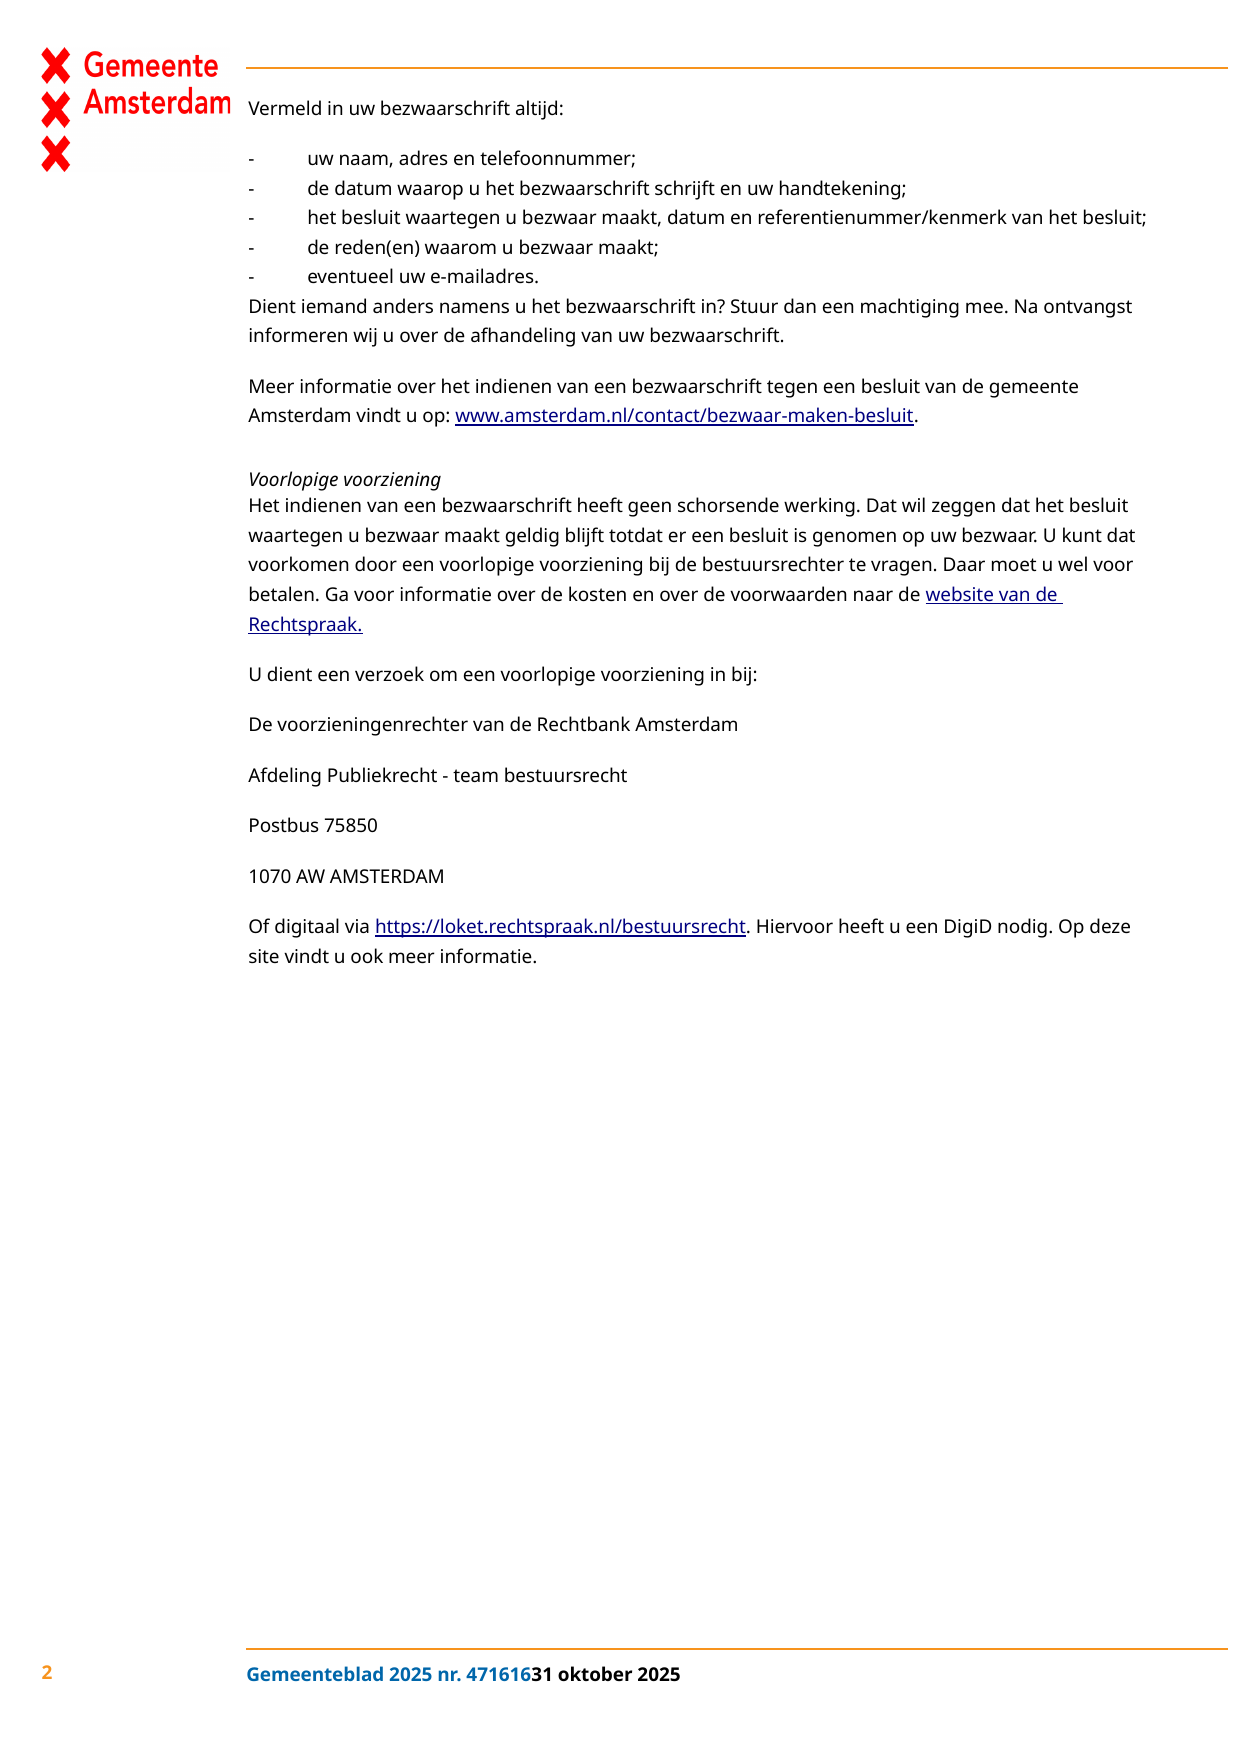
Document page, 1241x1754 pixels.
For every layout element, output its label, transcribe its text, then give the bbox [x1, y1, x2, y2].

list de reden(en) waarom u bezwaar maakt; [248, 234, 1152, 260]
text Dient iemand anders namens u het bezwaarschrift in? Stuur dan een machtiging mee. Na ontvangst informeren wij u over de afhandeling van uw bezwaarschrift. [248, 293, 1152, 348]
text Afdeling Publiekrecht - team bestuursrecht [248, 762, 1152, 788]
text Postbus 75850 [248, 812, 1152, 838]
text 1070 AW AMSTERDAM [248, 863, 1152, 888]
text Het indienen van een bezwaarschrift heeft geen schorsende werking. Dat wil zeggen dat het besluit waartegen u bezwaar maakt geldig blijft totdat er een besluit is genomen op uw bezwaar. U kunt dat voorkomen door een voorlopige voorziening bij de bestuursrechter te vragen. Daar moet u wel voor betalen. Ga voor informatie over de kosten en over de voorwaarden naar de website van de Rechtspraak. [248, 492, 1152, 636]
list het besluit waartegen u bezwaar maakt, datum en referentienummer/kenmerk van het besluit; [248, 204, 1152, 230]
picture [41, 47, 231, 172]
text Of digitaal via https://loket.rechtspraak.nl/bestuursrecht. Hiervoor heeft u een DigiD nodig. Op deze site vindt u ook meer informatie. [248, 913, 1152, 968]
list eventueel uw e-mailadres. [248, 263, 1152, 289]
text Vermeld in uw bezwaarschrift altijd: [248, 95, 1152, 121]
text De voorzieningenrechter van de Rechtbank Amsterdam [248, 712, 1152, 737]
text Voorlopige voorziening [248, 467, 1152, 492]
list uw naam, adres en telefoonnummer; [248, 145, 1152, 171]
list de datum waarop u het bezwaarschrift schrijft en uw handtekening; [248, 175, 1152, 201]
text U dient een verzoek om een voorlopige voorziening in bij: [248, 661, 1152, 687]
text Meer informatie over het indienen van een bezwaarschrift tegen een besluit van de gemeente Amsterdam vindt u op: www.amsterdam.nl/contact/bezwaar-maken-besluit. [248, 373, 1152, 428]
